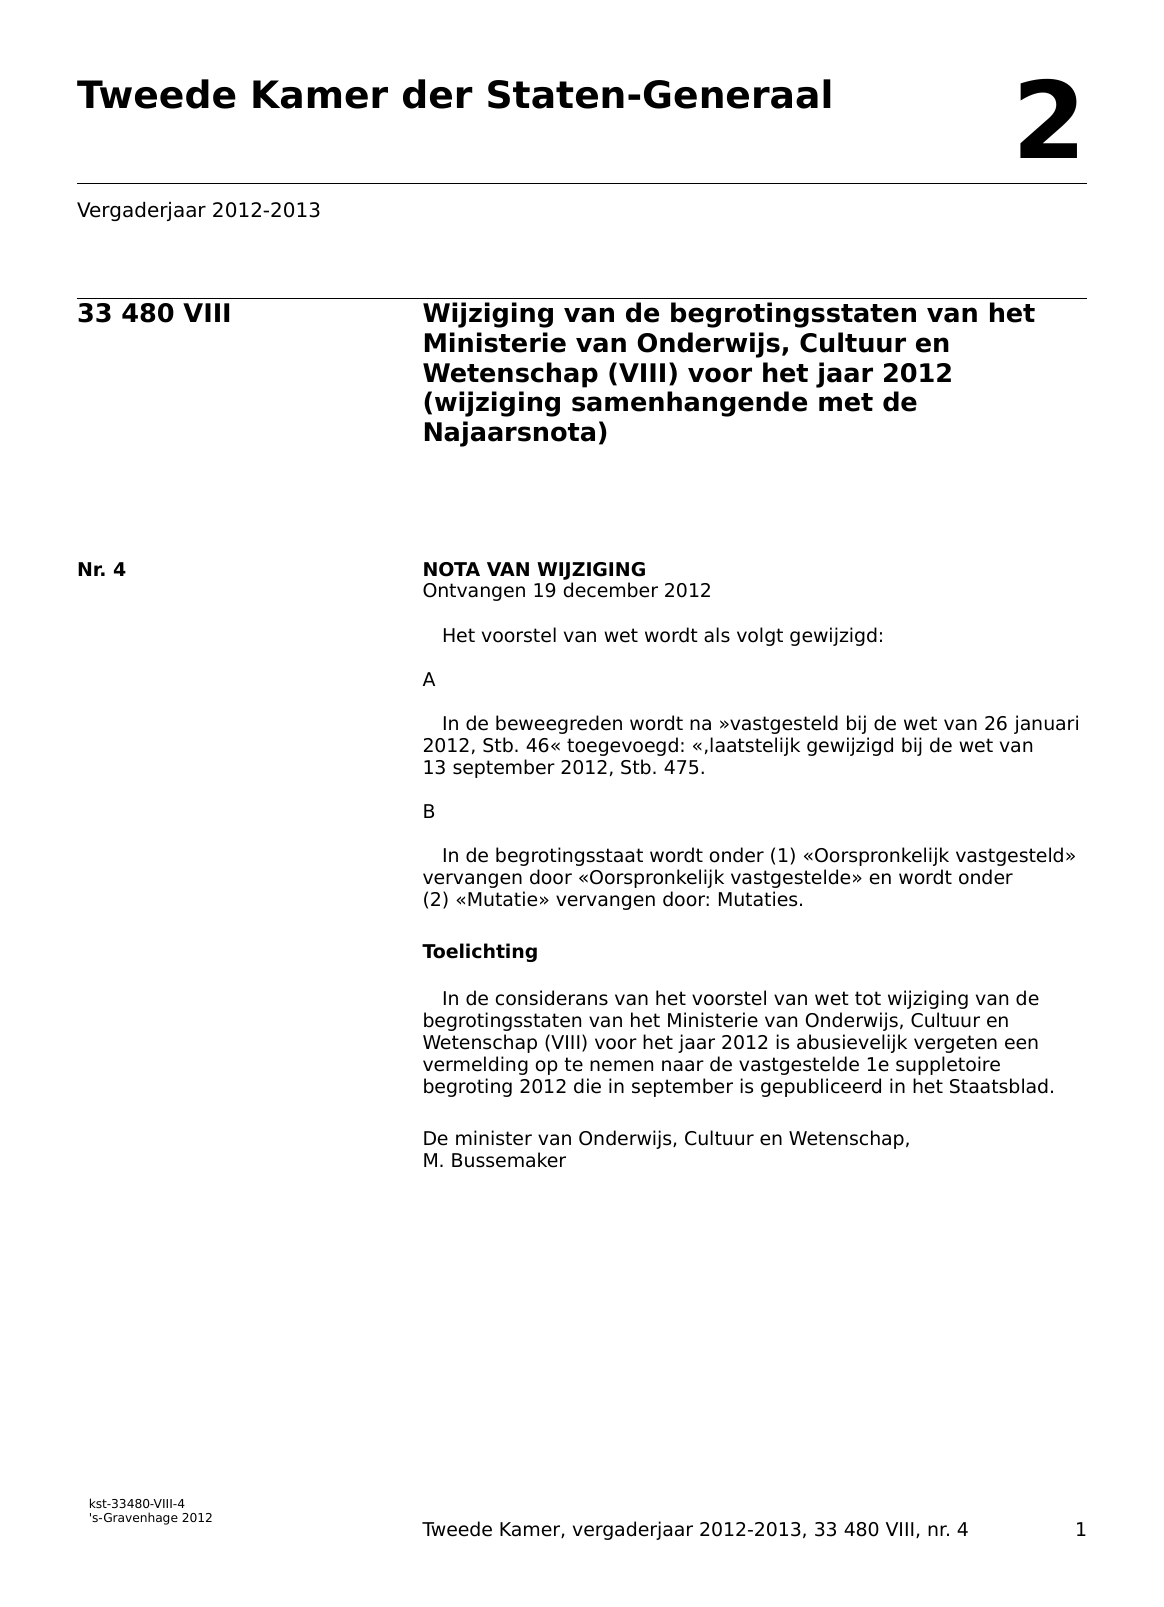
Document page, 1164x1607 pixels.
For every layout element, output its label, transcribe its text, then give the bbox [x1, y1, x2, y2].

text In de begrotingsstaat wordt onder (1) «Oorspronkelijk vastgesteld» vervangen door «Oorspronkelijk vastgestelde» en wordt onder (2) «Mutatie» vervangen door: Mutaties. [422, 845, 1087, 911]
subtitle B [422, 801, 1087, 823]
subtitle Nr. 4 NOTA VAN WIJZIGING [77, 558, 1087, 580]
subtitle A [422, 669, 1087, 691]
table_header 2 [886, 59, 1087, 183]
text In de beweegreden wordt na »vastgesteld bij de wet van 26 januari 2012, Stb. 46« toegevoegd: «,laatstelijk gewijzigd bij de wet van 13 september 2012, Stb. 475. [422, 713, 1087, 779]
text 's-Gravenhage 2012 [88, 1511, 323, 1525]
subtitle Toelichting [422, 941, 1087, 963]
text Ontvangen 19 december 2012 [422, 580, 1087, 602]
table_cell Vergaderjaar 2012-2013 [77, 184, 1087, 298]
text In de considerans van het voorstel van wet tot wijziging van de begrotingsstaten van het Ministerie van Onderwijs, Cultuur en Wetenschap (VIII) voor het jaar 2012 is abusievelijk vergeten een vermelding op te nemen naar de vastgestelde 1e suppletoire begroting 2012 die in september is gepubliceerd in het Staatsblad. [422, 988, 1087, 1098]
subtitle 33 480 VIII Wijziging van de begrotingsstaten van het Ministerie van Onderwijs, Cultuur en Wetenschap (VIII) voor het jaar 2012 (wijziging samenhangende met de Najaarsnota) [77, 299, 1087, 447]
text De minister van Onderwijs, Cultuur en Wetenschap, M. Bussemaker [422, 1128, 1087, 1172]
text Het voorstel van wet wordt als volgt gewijzigd: [422, 624, 1087, 647]
text kst-33480-VIII-4 [88, 1497, 323, 1511]
table_header Tweede Kamer der Staten-Generaal [77, 59, 886, 183]
